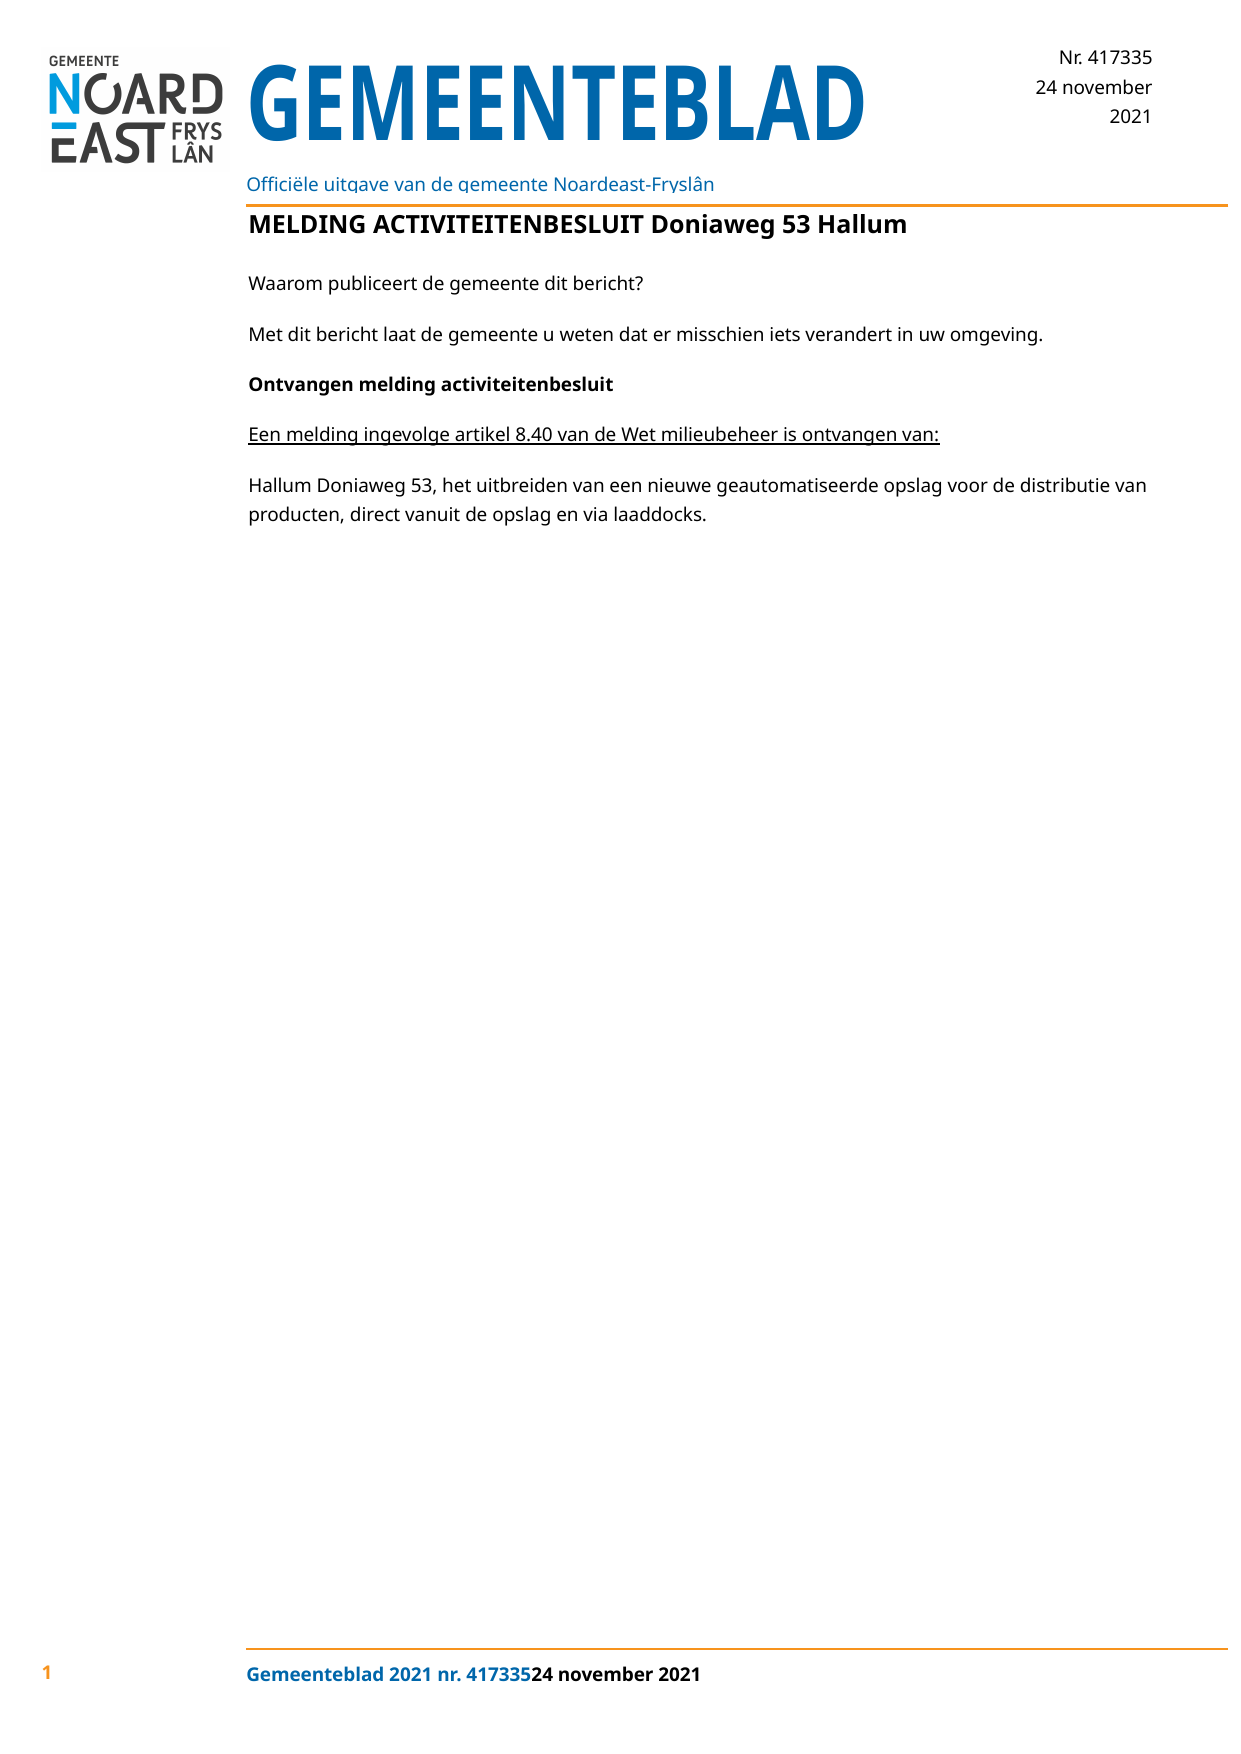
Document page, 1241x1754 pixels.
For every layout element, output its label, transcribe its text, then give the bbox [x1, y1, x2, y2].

text Ontvangen melding activiteitenbesluit [248, 371, 1152, 397]
text Waarom publiceert de gemeente dit bericht? [248, 270, 1152, 296]
text Met dit bericht laat de gemeente u weten dat er misschien iets verandert in uw omgeving. [248, 321, 1152, 346]
text Hallum Doniaweg 53, het uitbreiden van een nieuwe geautomatiseerde opslag voor de distributie van producten, direct vanuit de opslag en via laaddocks. [248, 472, 1152, 527]
picture [41, 47, 231, 172]
text MELDING ACTIVITEITENBESLUIT Doniaweg 53 Hallum [248, 207, 1152, 241]
text Een melding ingevolge artikel 8.40 van de Wet milieubeheer is ontvangen van: [248, 422, 1152, 447]
